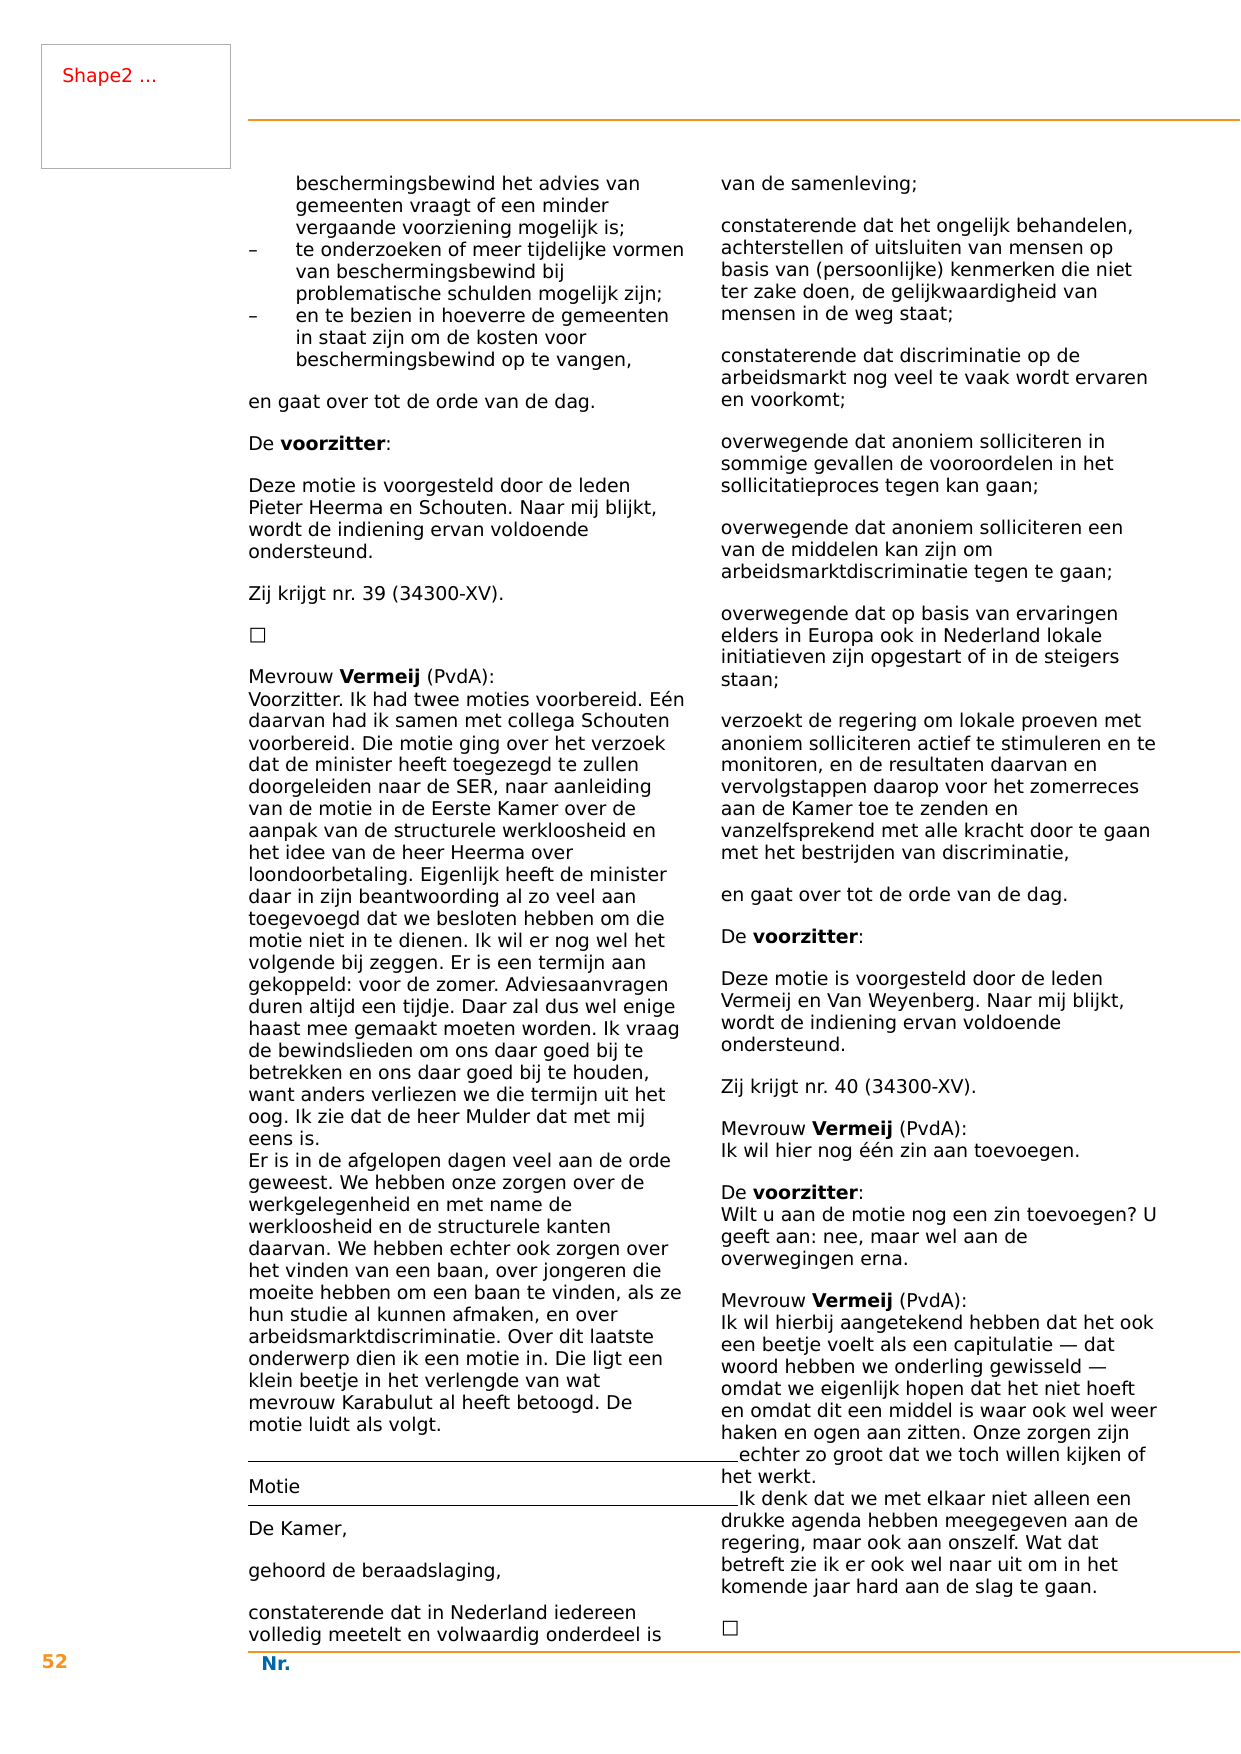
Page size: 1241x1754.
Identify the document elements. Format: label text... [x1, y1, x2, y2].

text Zij krijgt nr. 40 (34300-XV). [721, 1076, 1163, 1098]
text constaterende dat het ongelijk behandelen, achterstellen of uitsluiten van mensen op basis van (persoonlijke) kenmerken die niet ter zake doen, de gelijkwaardigheid van mensen in de weg staat; [721, 215, 1163, 325]
text ⬜ [721, 1618, 1163, 1640]
text De voorzitter: [721, 1182, 1163, 1204]
text van de samenleving; [721, 173, 1163, 195]
text constaterende dat discriminatie op de arbeidsmarkt nog veel te vaak wordt ervaren en voorkomt; [721, 345, 1163, 411]
text en gaat over tot de orde van de dag. [248, 391, 691, 413]
text Mevrouw Vermeij (PvdA): [248, 666, 691, 688]
list te onderzoeken of meer tijdelijke vormen van beschermingsbewind bij problematische schulden mogelijk zijn; [248, 239, 691, 305]
list en te bezien in hoeverre de gemeenten in staat zijn om de kosten voor beschermingsbewind op te vangen, [248, 305, 691, 371]
text De Kamer, [248, 1518, 691, 1539]
text Deze motie is voorgesteld door de leden Pieter Heerma en Schouten. Naar mij blijkt, wordt de indiening ervan voldoende ondersteund. [248, 474, 691, 562]
text De voorzitter: [248, 433, 691, 454]
text Zij krijgt nr. 39 (34300-XV). [248, 582, 691, 604]
text Er is in de afgelopen dagen veel aan de orde geweest. We hebben onze zorgen over de werkgelegenheid en met name de werkloosheid en de structurele kanten daarvan. We hebben echter ook zorgen over het vinden van een baan, over jongeren die moeite hebben om een baan te vinden, als ze hun studie al kunnen afmaken, en over arbeidsmarktdiscriminatie. Over dit laatste onderwerp dien ik een motie in. Die ligt een klein beetje in het verlengde van wat mevrouw Karabulut al heeft betoogd. De motie luidt als volgt. [248, 1150, 691, 1436]
text Mevrouw Vermeij (PvdA): [721, 1118, 1163, 1140]
text overwegende dat anoniem solliciteren in sommige gevallen de vooroordelen in het sollicitatieproces tegen kan gaan; [721, 431, 1163, 497]
text Mevrouw Vermeij (PvdA): [721, 1290, 1163, 1312]
text De voorzitter: [721, 926, 1163, 948]
text overwegende dat op basis van ervaringen elders in Europa ook in Nederland lokale initiatieven zijn opgestart of in de steigers staan; [721, 602, 1163, 690]
text verzoekt de regering om lokale proeven met anoniem solliciteren actief te stimuleren en te monitoren, en de resultaten daarvan en vervolgstappen daarop voor het zomerreces aan de Kamer toe te zenden en vanzelfsprekend met alle kracht door te gaan met het bestrijden van discriminatie, [721, 710, 1163, 864]
text overwegende dat anoniem solliciteren een van de middelen kan zijn om arbeidsmarktdiscriminatie tegen te gaan; [721, 517, 1163, 582]
text Ik wil hier nog één zin aan toevoegen. [721, 1140, 1163, 1162]
text ⬜ [248, 624, 691, 646]
text Wilt u aan de motie nog een zin toevoegen? U geeft aan: nee, maar wel aan de overwegingen erna. [721, 1204, 1163, 1270]
list beschermingsbewind het advies van gemeenten vraagt of een minder vergaande voorziening mogelijk is; [248, 173, 691, 239]
text constaterende dat in Nederland iedereen volledig meetelt en volwaardig onderdeel is [248, 1602, 691, 1646]
text Ik wil hierbij aangetekend hebben dat het ook een beetje voelt als een capitulatie — dat woord hebben we onderling gewisseld — omdat we eigenlijk hopen dat het niet hoeft en omdat dit een middel is waar ook wel weer haken en ogen aan zitten. Onze zorgen zijn echter zo groot dat we toch willen kijken of het werkt. [721, 1312, 1163, 1488]
text en gaat over tot de orde van de dag. [721, 884, 1163, 906]
text gehoord de beraadslaging, [248, 1559, 691, 1582]
text Ik denk dat we met elkaar niet alleen een drukke agenda hebben meegegeven aan de regering, maar ook aan onszelf. Wat dat betreft zie ik er ook wel naar uit om in het komende jaar hard aan de slag te gaan. [721, 1488, 1163, 1598]
text Deze motie is voorgesteld door de leden Vermeij en Van Weyenberg. Naar mij blijkt, wordt de indiening ervan voldoende ondersteund. [721, 968, 1163, 1056]
text Motie [248, 1476, 691, 1498]
text Voorzitter. Ik had twee moties voorbereid. Eén daarvan had ik samen met collega Schouten voorbereid. Die motie ging over het verzoek dat de minister heeft toegezegd te zullen doorgeleiden naar de SER, naar aanleiding van de motie in de Eerste Kamer over de aanpak van de structurele werkloosheid en het idee van de heer Heerma over loondoorbetaling. Eigenlijk heeft de minister daar in zijn beantwoording al zo veel aan toegevoegd dat we besloten hebben om die motie niet in te dienen. Ik wil er nog wel het volgende bij zeggen. Er is een termijn aan gekoppeld: voor de zomer. Adviesaanvragen duren altijd een tijdje. Daar zal dus wel enige haast mee gemaakt moeten worden. Ik vraag de bewindslieden om ons daar goed bij te betrekken en ons daar goed bij te houden, want anders verliezen we die termijn uit het oog. Ik zie dat de heer Mulder dat met mij eens is. [248, 688, 691, 1150]
